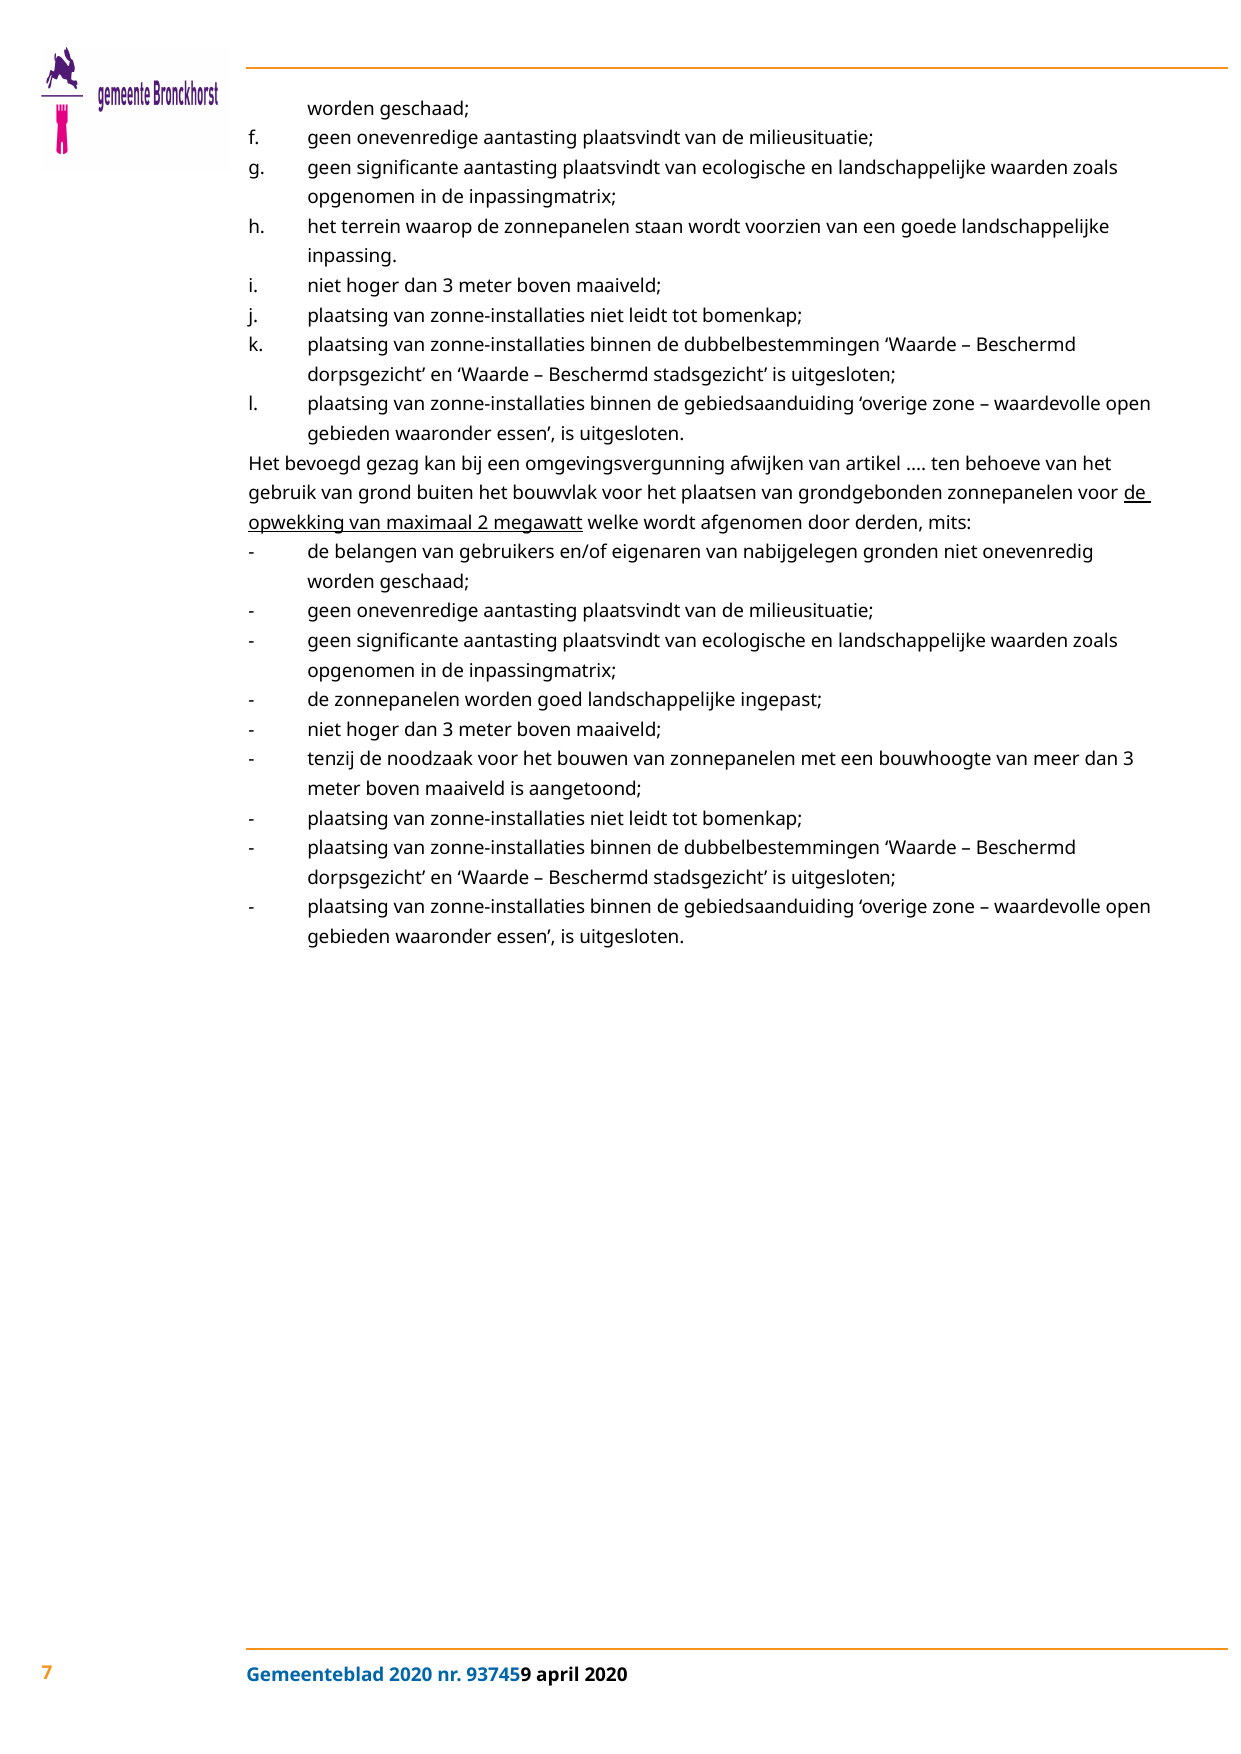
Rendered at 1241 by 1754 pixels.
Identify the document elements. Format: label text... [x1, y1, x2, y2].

picture [41, 47, 231, 172]
list tenzij de noodzaak voor het bouwen van zonnepanelen met een bouwhoogte van meer dan 3 meter boven maaiveld is aangetoond; [248, 746, 1152, 801]
list niet hoger dan 3 meter boven maaiveld; [248, 272, 1152, 298]
list geen significante aantasting plaatsvindt van ecologische en landschappelijke waarden zoals opgenomen in de inpassingmatrix; [248, 627, 1152, 683]
list plaatsing van zonne-installaties binnen de gebiedsaanduiding ‘overige zone – waardevolle open gebieden waaronder essen’, is uitgesloten. [248, 391, 1152, 446]
list de zonnepanelen worden goed landschappelijke ingepast; [248, 686, 1152, 712]
list worden geschaad; [248, 95, 1152, 121]
list plaatsing van zonne-installaties binnen de dubbelbestemmingen ‘Waarde – Beschermd dorpsgezicht’ en ‘Waarde – Beschermd stadsgezicht’ is uitgesloten; [248, 331, 1152, 387]
text Het bevoegd gezag kan bij een omgevingsvergunning afwijken van artikel .... ten behoeve van het gebruik van grond buiten het bouwvlak voor het plaatsen van grondgebonden zonnepanelen voor de opwekking van maximaal 2 megawatt welke wordt afgenomen door derden, mits: [248, 450, 1152, 535]
list plaatsing van zonne-installaties niet leidt tot bomenkap; [248, 302, 1152, 328]
list niet hoger dan 3 meter boven maaiveld; [248, 716, 1152, 742]
list plaatsing van zonne-installaties binnen de dubbelbestemmingen ‘Waarde – Beschermd dorpsgezicht’ en ‘Waarde – Beschermd stadsgezicht’ is uitgesloten; [248, 834, 1152, 890]
list plaatsing van zonne-installaties binnen de gebiedsaanduiding ‘overige zone – waardevolle open gebieden waaronder essen’, is uitgesloten. [248, 893, 1152, 949]
list geen onevenredige aantasting plaatsvindt van de milieusituatie; [248, 598, 1152, 623]
list de belangen van gebruikers en/of eigenaren van nabijgelegen gronden niet onevenredig worden geschaad; [248, 538, 1152, 594]
list geen significante aantasting plaatsvindt van ecologische en landschappelijke waarden zoals opgenomen in de inpassingmatrix; [248, 154, 1152, 209]
list plaatsing van zonne-installaties niet leidt tot bomenkap; [248, 805, 1152, 831]
list geen onevenredige aantasting plaatsvindt van de milieusituatie; [248, 124, 1152, 150]
list het terrein waarop de zonnepanelen staan wordt voorzien van een goede landschappelijke inpassing. [248, 213, 1152, 268]
